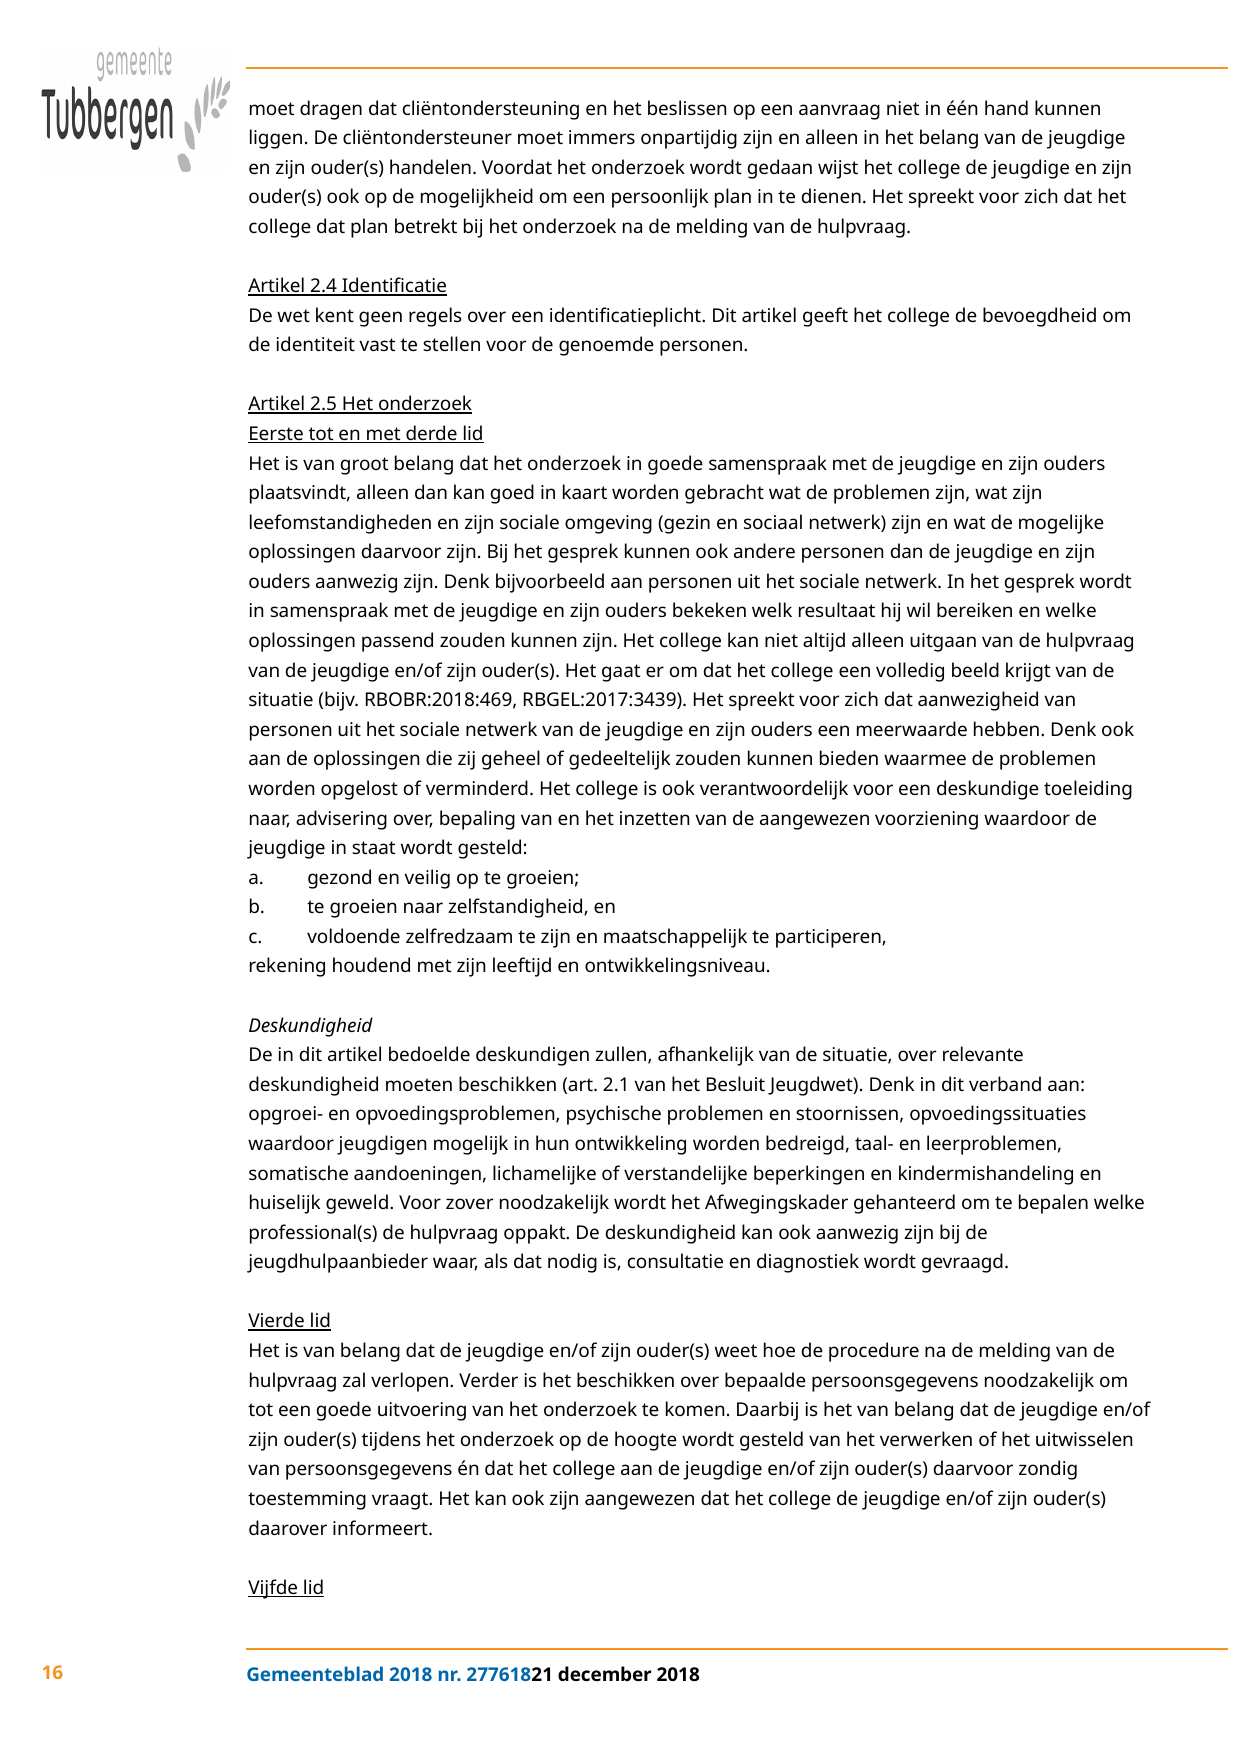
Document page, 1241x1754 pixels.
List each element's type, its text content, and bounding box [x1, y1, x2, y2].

text rekening houdend met zijn leeftijd en ontwikkelingsniveau. [248, 953, 1152, 978]
text Deskundigheid [248, 1012, 1152, 1038]
text Het is van belang dat de jeugdige en/of zijn ouder(s) weet hoe de procedure na de melding van de hulpvraag zal verlopen. Verder is het beschikken over bepaalde persoonsgegevens noodzakelijk om tot een goede uitvoering van het onderzoek te komen. Daarbij is het van belang dat de jeugdige en/of zijn ouder(s) tijdens het onderzoek op de hoogte wordt gesteld van het verwerken of het uitwisselen van persoonsgegevens én dat het college aan de jeugdige en/of zijn ouder(s) daarvoor zondig toestemming vraagt. Het kan ook zijn aangewezen dat het college de jeugdige en/of zijn ouder(s) daarover informeert. [248, 1337, 1152, 1541]
text De wet kent geen regels over een identificatieplicht. Dit artikel geeft het college de bevoegdheid om de identiteit vast te stellen voor de genoemde personen. [248, 302, 1152, 357]
text Vierde lid [248, 1308, 1152, 1333]
text Eerste tot en met derde lid [248, 420, 1152, 446]
text Vijfde lid [248, 1574, 1152, 1600]
text Het is van groot belang dat het onderzoek in goede samenspraak met de jeugdige en zijn ouders plaatsvindt, alleen dan kan goed in kaart worden gebracht wat de problemen zijn, wat zijn leefomstandigheden en zijn sociale omgeving (gezin en sociaal netwerk) zijn en wat de mogelijke oplossingen daarvoor zijn. Bij het gesprek kunnen ook andere personen dan de jeugdige en zijn ouders aanwezig zijn. Denk bijvoorbeeld aan personen uit het sociale netwerk. In het gesprek wordt in samenspraak met de jeugdige en zijn ouders bekeken welk resultaat hij wil bereiken en welke oplossingen passend zouden kunnen zijn. Het college kan niet altijd alleen uitgaan van de hulpvraag van de jeugdige en/of zijn ouder(s). Het gaat er om dat het college een volledig beeld krijgt van de situatie (bijv. RBOBR:2018:469, RBGEL:2017:3439). Het spreekt voor zich dat aanwezigheid van personen uit het sociale netwerk van de jeugdige en zijn ouders een meerwaarde hebben. Denk ook aan de oplossingen die zij geheel of gedeeltelijk zouden kunnen bieden waarmee de problemen worden opgelost of verminderd. Het college is ook verantwoordelijk voor een deskundige toeleiding naar, advisering over, bepaling van en het inzetten van de aangewezen voorziening waardoor de jeugdige in staat wordt gesteld: [248, 450, 1152, 860]
text moet dragen dat cliëntondersteuning en het beslissen op een aanvraag niet in één hand kunnen liggen. De cliëntondersteuner moet immers onpartijdig zijn en alleen in het belang van de jeugdige en zijn ouder(s) handelen. Voordat het onderzoek wordt gedaan wijst het college de jeugdige en zijn ouder(s) ook op de mogelijkheid om een persoonlijk plan in te dienen. Het spreekt voor zich dat het college dat plan betrekt bij het onderzoek na de melding van de hulpvraag. [248, 95, 1152, 239]
text Artikel 2.5 Het onderzoek [248, 391, 1152, 416]
text Artikel 2.4 Identificatie [248, 272, 1152, 298]
text De in dit artikel bedoelde deskundigen zullen, afhankelijk van de situatie, over relevante deskundigheid moeten beschikken (art. 2.1 van het Besluit Jeugdwet). Denk in dit verband aan: opgroei- en opvoedingsproblemen, psychische problemen en stoornissen, opvoedingssituaties waardoor jeugdigen mogelijk in hun ontwikkeling worden bedreigd, taal- en leerproblemen, somatische aandoeningen, lichamelijke of verstandelijke beperkingen en kindermishandeling en huiselijk geweld. Voor zover noodzakelijk wordt het Afwegingskader gehanteerd om te bepalen welke professional(s) de hulpvraag oppakt. De deskundigheid kan ook aanwezig zijn bij de jeugdhulpaanbieder waar, als dat nodig is, consultatie en diagnostiek wordt gevraagd. [248, 1041, 1152, 1274]
list voldoende zelfredzaam te zijn en maatschappelijk te participeren, [248, 923, 1152, 949]
list gezond en veilig op te groeien; [248, 864, 1152, 890]
list te groeien naar zelfstandigheid, en [248, 893, 1152, 919]
picture [41, 47, 231, 172]
